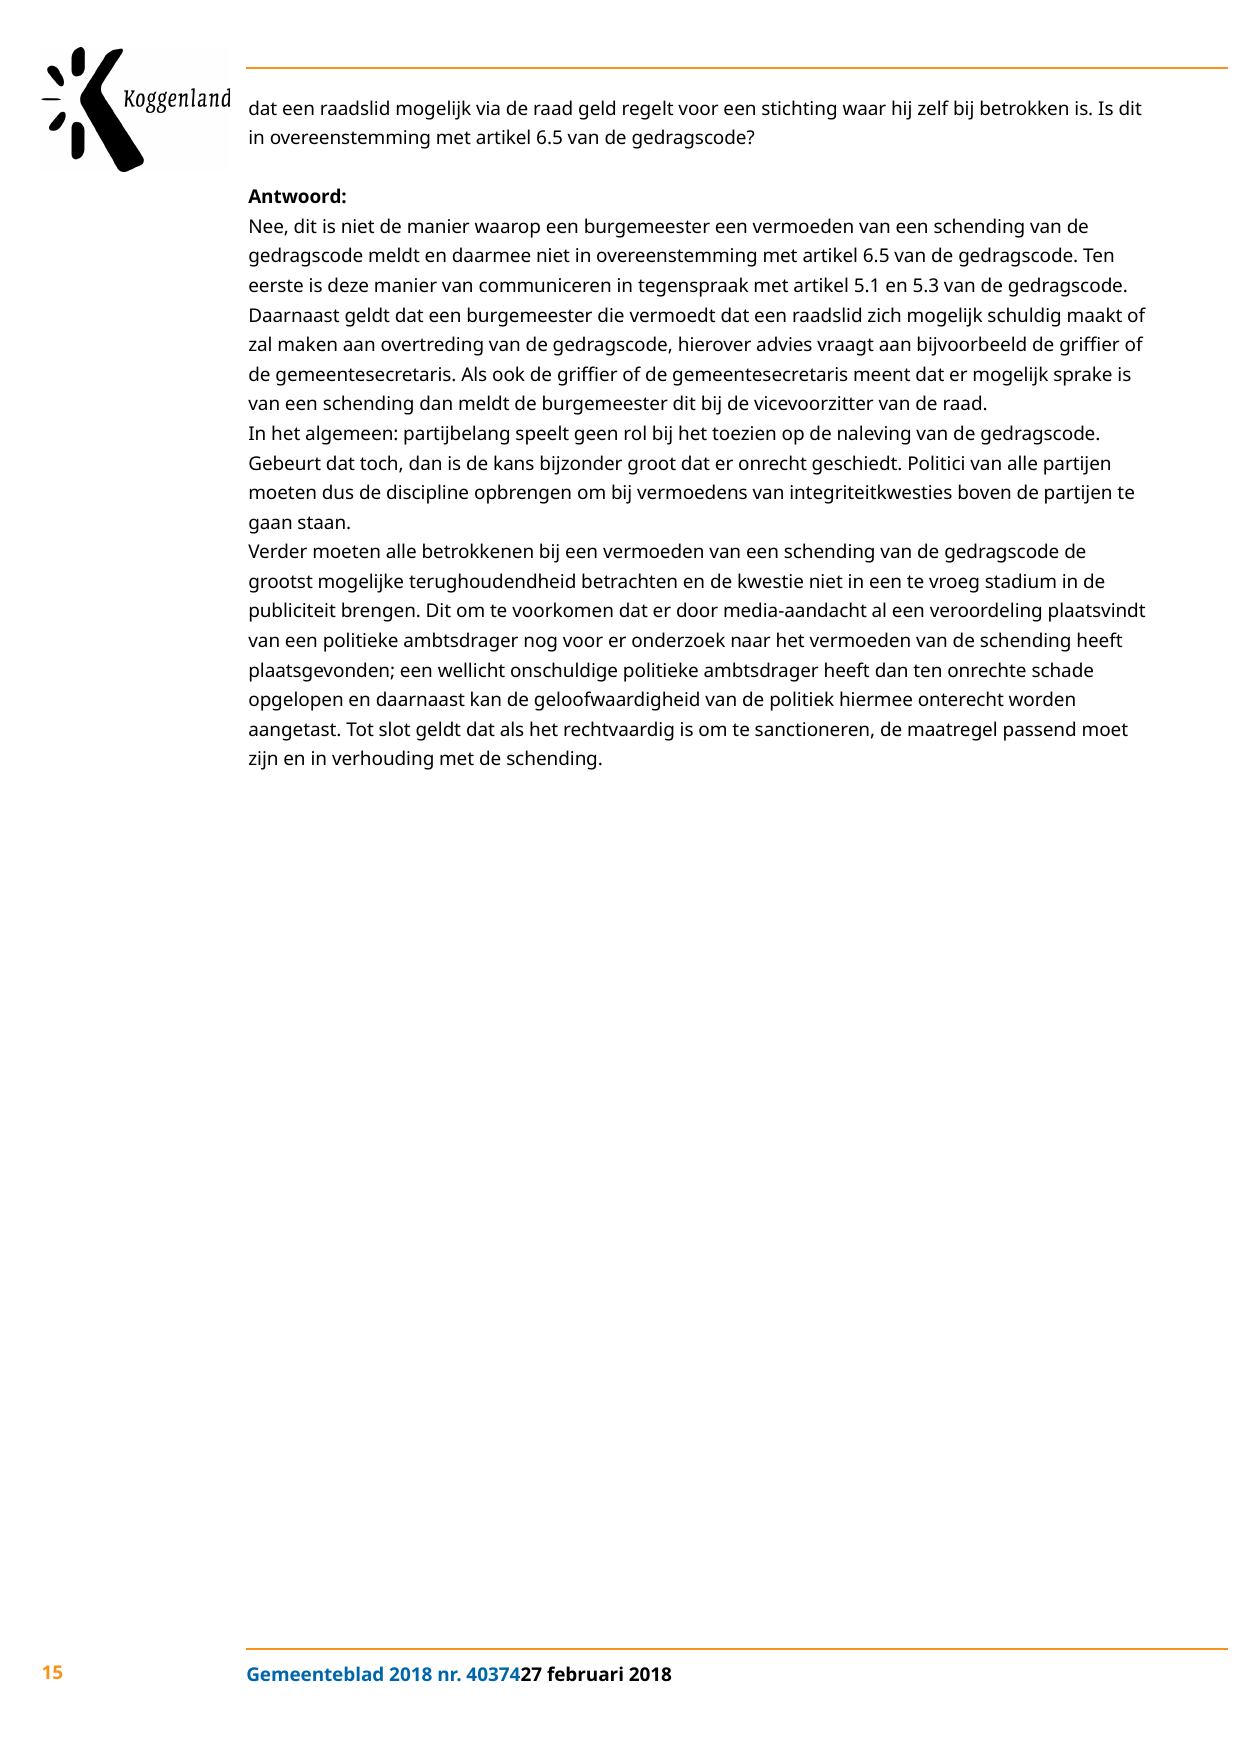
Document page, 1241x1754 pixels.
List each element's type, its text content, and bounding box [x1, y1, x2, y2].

text In het algemeen: partijbelang speelt geen rol bij het toezien op de naleving van de gedragscode. Gebeurt dat toch, dan is de kans bijzonder groot dat er onrecht geschiedt. Politici van alle partijen moeten dus de discipline opbrengen om bij vermoedens van integriteitkwesties boven de partijen te gaan staan. [248, 420, 1152, 535]
text Verder moeten alle betrokkenen bij een vermoeden van een schending van de gedragscode de grootst mogelijke terughoudendheid betrachten en de kwestie niet in een te vroeg stadium in de publiciteit brengen. Dit om te voorkomen dat er door media-aandacht al een veroordeling plaatsvindt van een politieke ambtsdrager nog voor er onderzoek naar het vermoeden van de schending heeft plaatsgevonden; een wellicht onschuldige politieke ambtsdrager heeft dan ten onrechte schade opgelopen en daarnaast kan de geloofwaardigheid van de politiek hiermee onterecht worden aangetast. Tot slot geldt dat als het rechtvaardig is om te sanctioneren, de maatregel passend moet zijn en in verhouding met de schending. [248, 538, 1152, 771]
text Antwoord: [248, 183, 1152, 209]
text Nee, dit is niet de manier waarop een burgemeester een vermoeden van een schending van de gedragscode meldt en daarmee niet in overeenstemming met artikel 6.5 van de gedragscode. Ten eerste is deze manier van communiceren in tegenspraak met artikel 5.1 en 5.3 van de gedragscode. Daarnaast geldt dat een burgemeester die vermoedt dat een raadslid zich mogelijk schuldig maakt of zal maken aan overtreding van de gedragscode, hierover advies vraagt aan bijvoorbeeld de griffier of de gemeentesecretaris. Als ook de griffier of de gemeentesecretaris meent dat er mogelijk sprake is van een schending dan meldt de burgemeester dit bij de vicevoorzitter van de raad. [248, 213, 1152, 416]
picture [41, 47, 231, 172]
text dat een raadslid mogelijk via de raad geld regelt voor een stichting waar hij zelf bij betrokken is. Is dit in overeenstemming met artikel 6.5 van de gedragscode? [248, 95, 1152, 150]
